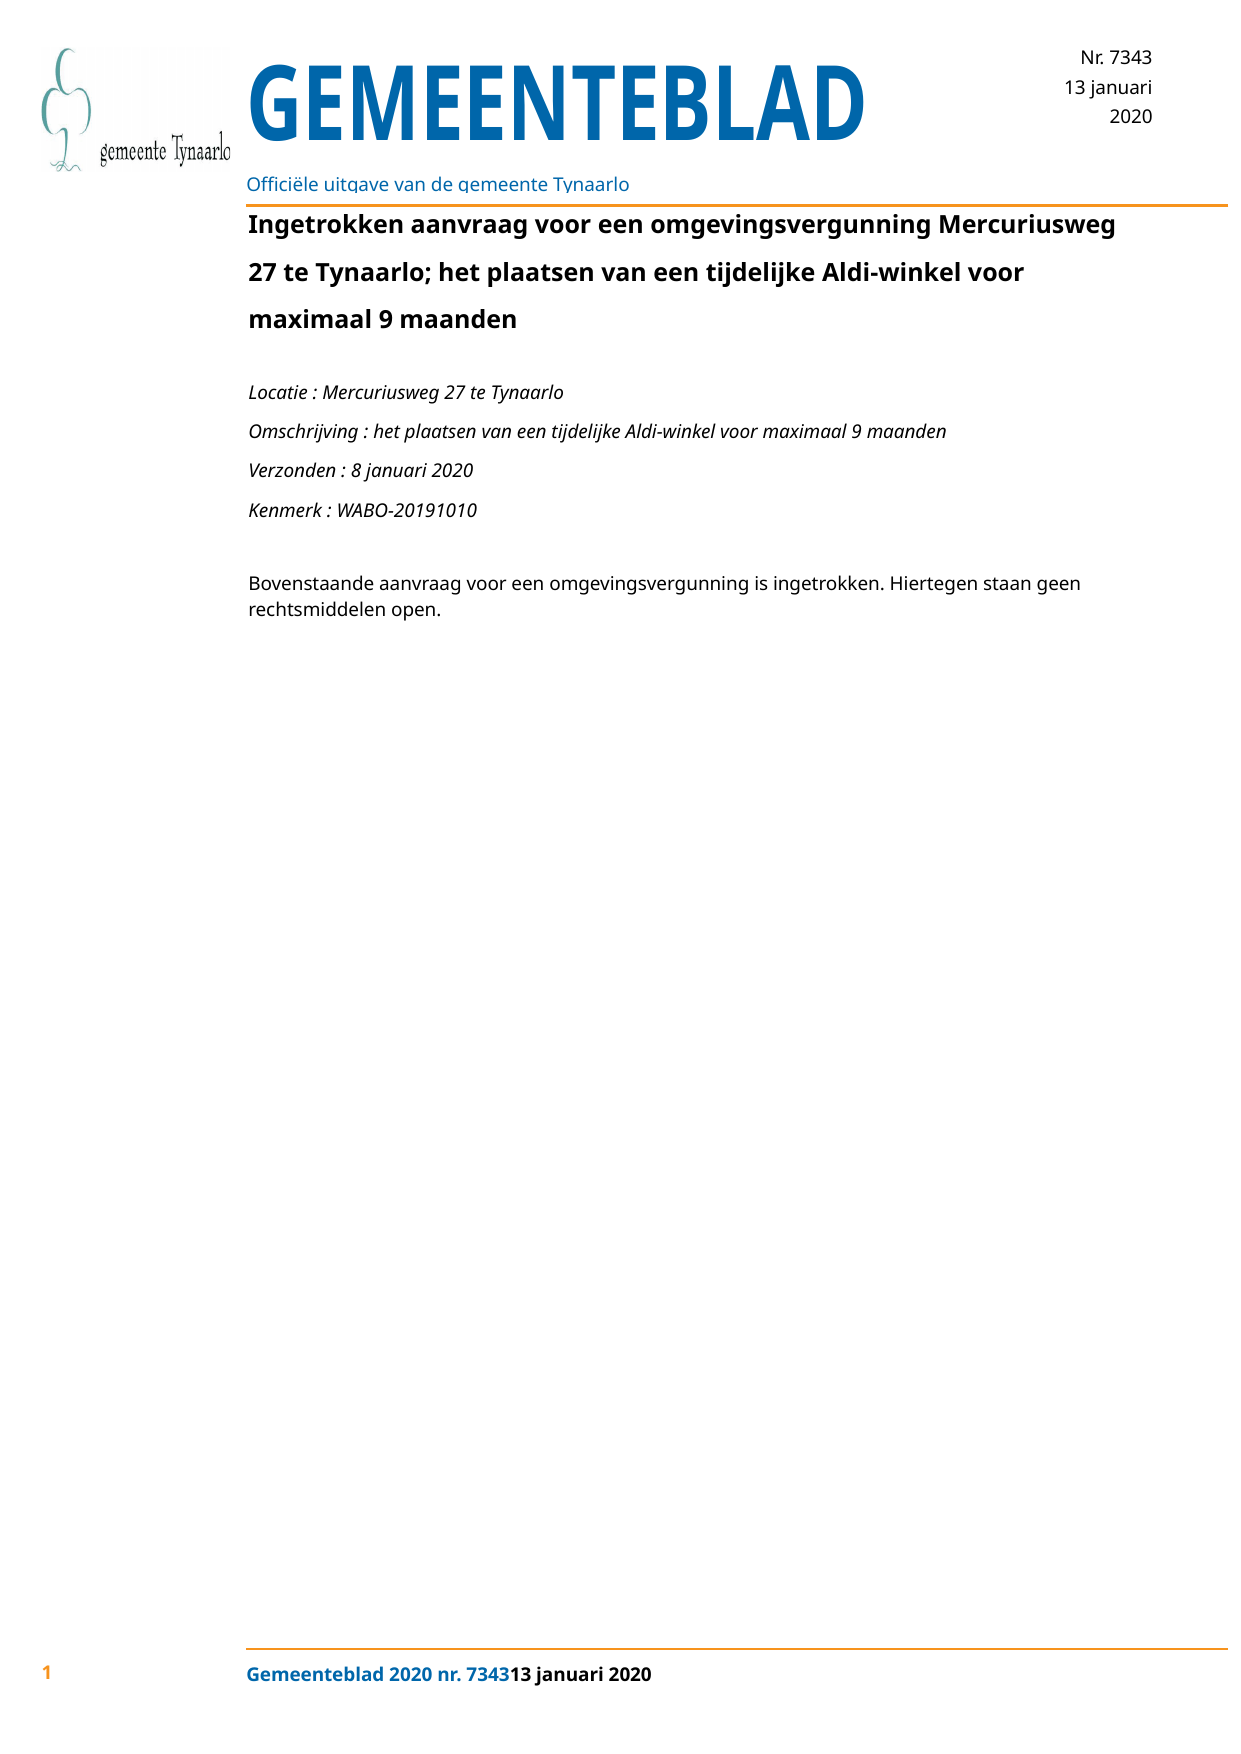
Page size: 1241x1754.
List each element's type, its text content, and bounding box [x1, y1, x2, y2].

text Omschrijving : het plaatsen van een tijdelijke Aldi-winkel voor maximaal 9 maanden [248, 418, 1152, 444]
text Bovenstaande aanvraag voor een omgevingsvergunning is ingetrokken. Hiertegen staan geen rechtsmiddelen open. [248, 570, 1152, 622]
text Locatie : Mercuriusweg 27 te Tynaarlo [248, 379, 1152, 405]
picture [41, 47, 231, 172]
text Ingetrokken aanvraag voor een omgevingsvergunning Mercuriusweg 27 te Tynaarlo; het plaatsen van een tijdelijke Aldi-winkel voor maximaal 9 maanden [248, 207, 1152, 336]
text Kenmerk : WABO-20191010 [248, 497, 1152, 523]
text Verzonden : 8 januari 2020 [248, 458, 1152, 483]
